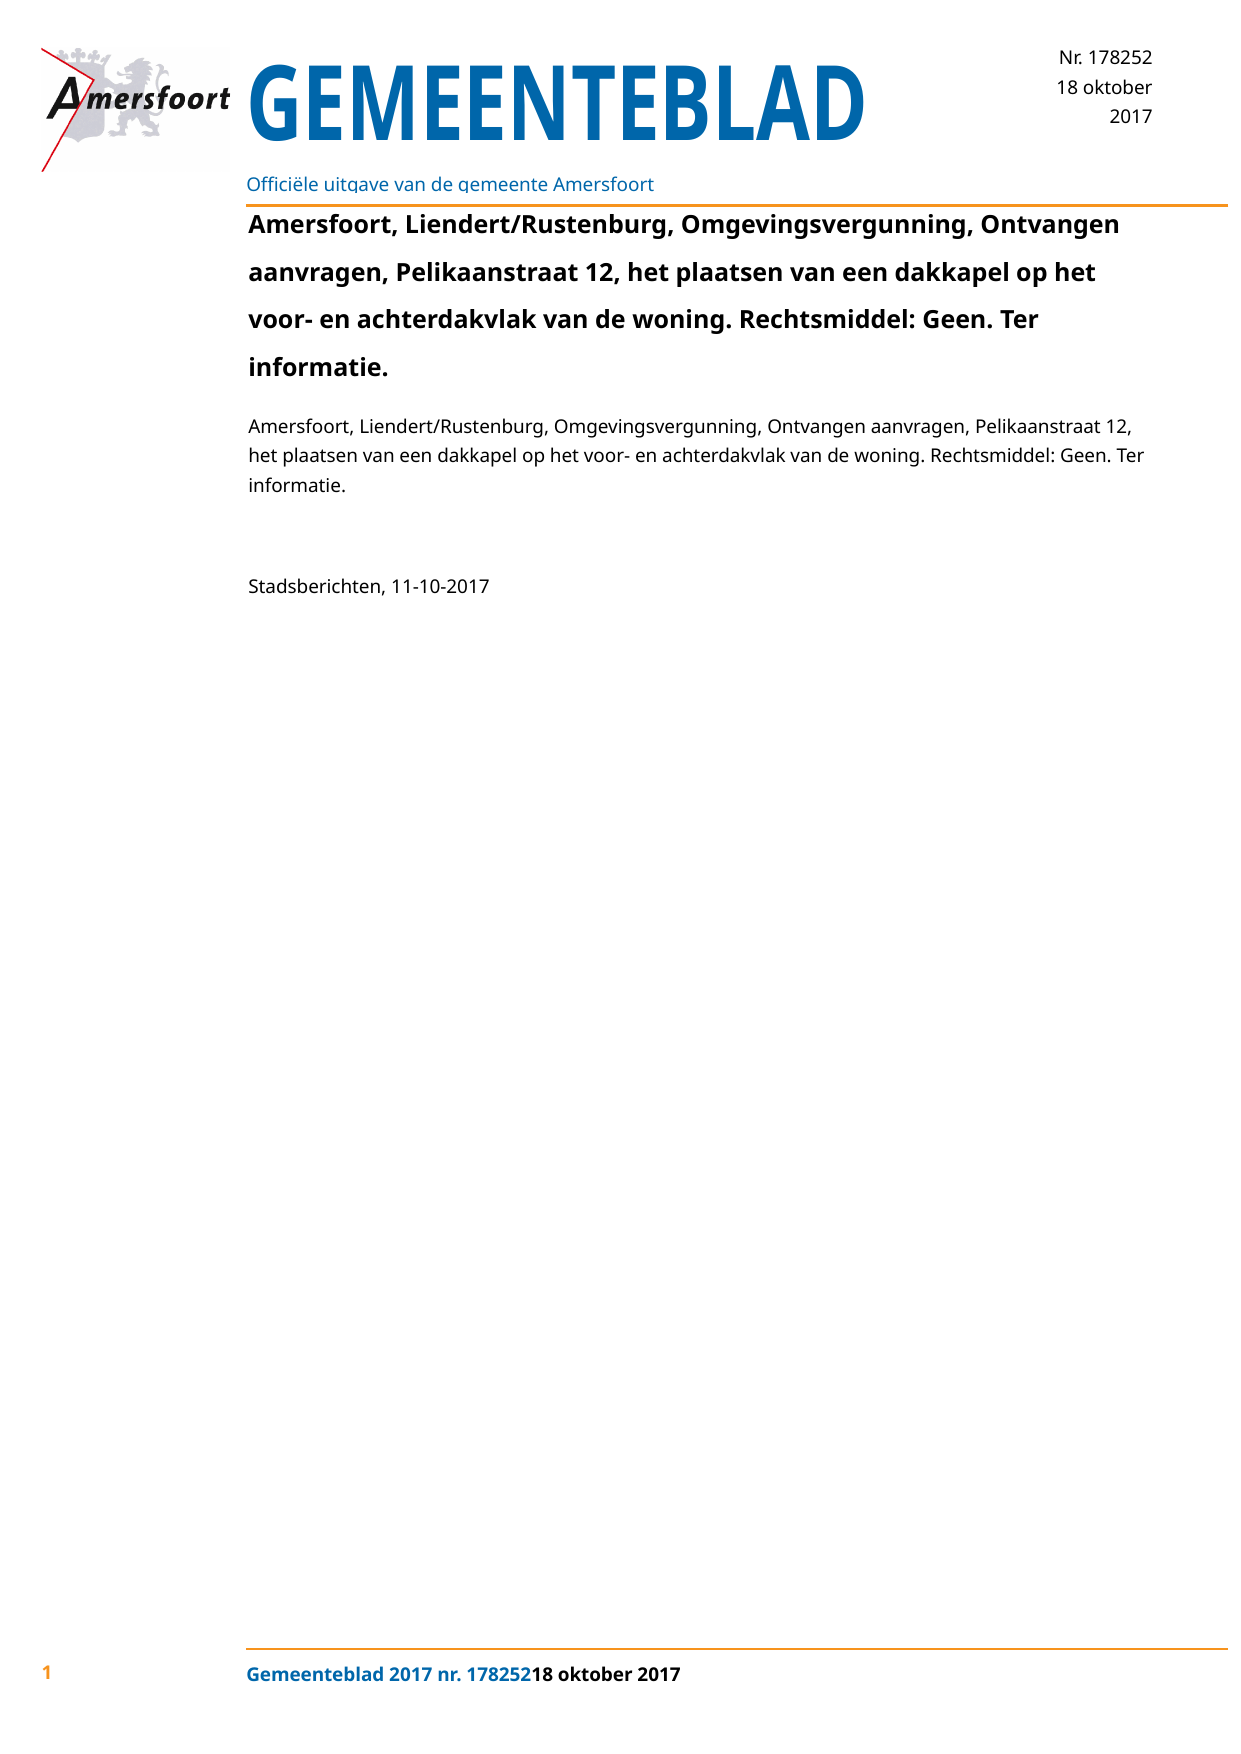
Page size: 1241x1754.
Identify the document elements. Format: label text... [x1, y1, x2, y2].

text Amersfoort, Liendert/Rustenburg, Omgevingsvergunning, Ontvangen aanvragen, Pelikaanstraat 12, het plaatsen van een dakkapel op het voor- en achterdakvlak van de woning. Rechtsmiddel: Geen. Ter informatie. [248, 413, 1152, 498]
text Amersfoort, Liendert/Rustenburg, Omgevingsvergunning, Ontvangen aanvragen, Pelikaanstraat 12, het plaatsen van een dakkapel op het voor- en achterdakvlak van de woning. Rechtsmiddel: Geen. Ter informatie. [248, 207, 1152, 384]
picture [41, 47, 231, 172]
text Stadsberichten, 11-10-2017 [248, 573, 1152, 599]
